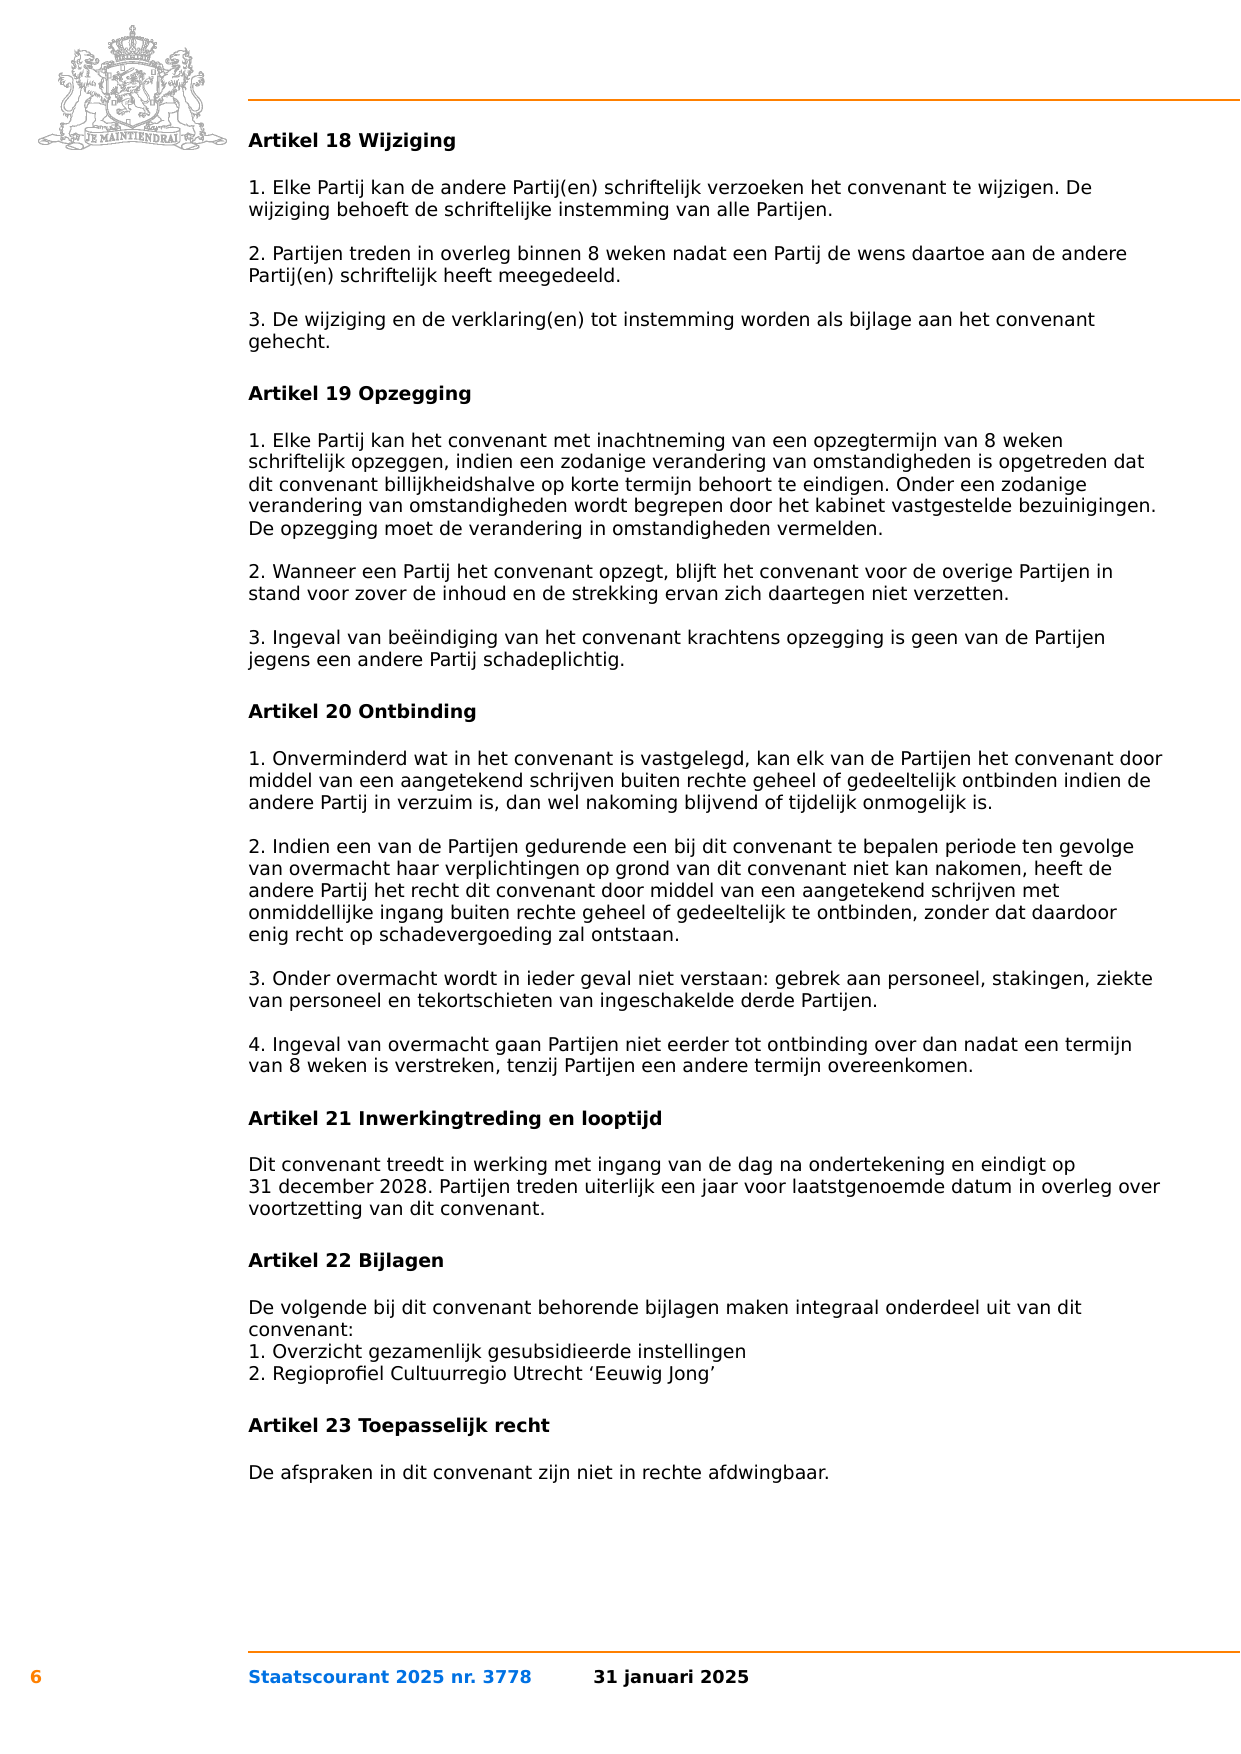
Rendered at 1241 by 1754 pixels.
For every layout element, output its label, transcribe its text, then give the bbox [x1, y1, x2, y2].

text 1. Elke Partij kan de andere Partij(en) schriftelijk verzoeken het convenant te wijzigen. De wijziging behoeft de schriftelijke instemming van alle Partijen. [248, 177, 1163, 221]
subtitle Artikel 21 Inwerkingtreding en looptijd [248, 1107, 1163, 1129]
subtitle Artikel 20 Ontbinding [248, 701, 1163, 723]
subtitle Artikel 22 Bijlagen [248, 1250, 1163, 1272]
text 3. Ingeval van beëindiging van het convenant krachtens opzegging is geen van de Partijen jegens een andere Partij schadeplichtig. [248, 627, 1163, 671]
text De volgende bij dit convenant behorende bijlagen maken integraal onderdeel uit van dit convenant: [248, 1297, 1163, 1341]
text 3. De wijziging en de verklaring(en) tot instemming worden als bijlage aan het convenant gehecht. [248, 308, 1163, 352]
text De afspraken in dit convenant zijn niet in rechte afdwingbaar. [248, 1462, 1163, 1484]
text 1. Elke Partij kan het convenant met inachtneming van een opzegtermijn van 8 weken schriftelijk opzeggen, indien een zodanige verandering van omstandigheden is opgetreden dat dit convenant billijkheidshalve op korte termijn behoort te eindigen. Onder een zodanige verandering van omstandigheden wordt begrepen door het kabinet vastgestelde bezuinigingen. De opzegging moet de verandering in omstandigheden vermelden. [248, 429, 1163, 539]
text 2. Indien een van de Partijen gedurende een bij dit convenant te bepalen periode ten gevolge van overmacht haar verplichtingen op grond van dit convenant niet kan nakomen, heeft de andere Partij het recht dit convenant door middel van een aangetekend schrijven met onmiddellijke ingang buiten rechte geheel of gedeeltelijk te ontbinden, zonder dat daardoor enig recht op schadevergoeding zal ontstaan. [248, 836, 1163, 946]
text Dit convenant treedt in werking met ingang van de dag na ondertekening en eindigt op 31 december 2028. Partijen treden uiterlijk een jaar voor laatstgenoemde datum in overleg over voortzetting van dit convenant. [248, 1154, 1163, 1220]
subtitle Artikel 23 Toepasselijk recht [248, 1415, 1163, 1437]
text 3. Onder overmacht wordt in ieder geval niet verstaan: gebrek aan personeel, stakingen, ziekte van personeel en tekortschieten van ingeschakelde derde Partijen. [248, 968, 1163, 1012]
subtitle Artikel 19 Opzegging [248, 382, 1163, 404]
picture [38, 25, 227, 150]
text 2. Wanneer een Partij het convenant opzegt, blijft het convenant voor de overige Partijen in stand voor zover de inhoud en de strekking ervan zich daartegen niet verzetten. [248, 561, 1163, 605]
text 4. Ingeval van overmacht gaan Partijen niet eerder tot ontbinding over dan nadat een termijn van 8 weken is verstreken, tenzij Partijen een andere termijn overeenkomen. [248, 1033, 1163, 1077]
text 2. Partijen treden in overleg binnen 8 weken nadat een Partij de wens daartoe aan de andere Partij(en) schriftelijk heeft meegedeeld. [248, 243, 1163, 287]
text 2. Regioprofiel Cultuurregio Utrecht ‘Eeuwig Jong’ [248, 1363, 1163, 1385]
subtitle Artikel 18 Wijziging [248, 130, 1163, 152]
text 1. Overzicht gezamenlijk gesubsidieerde instellingen [248, 1341, 1163, 1363]
text 1. Onverminderd wat in het convenant is vastgelegd, kan elk van de Partijen het convenant door middel van een aangetekend schrijven buiten rechte geheel of gedeeltelijk ontbinden indien de andere Partij in verzuim is, dan wel nakoming blijvend of tijdelijk onmogelijk is. [248, 748, 1163, 814]
